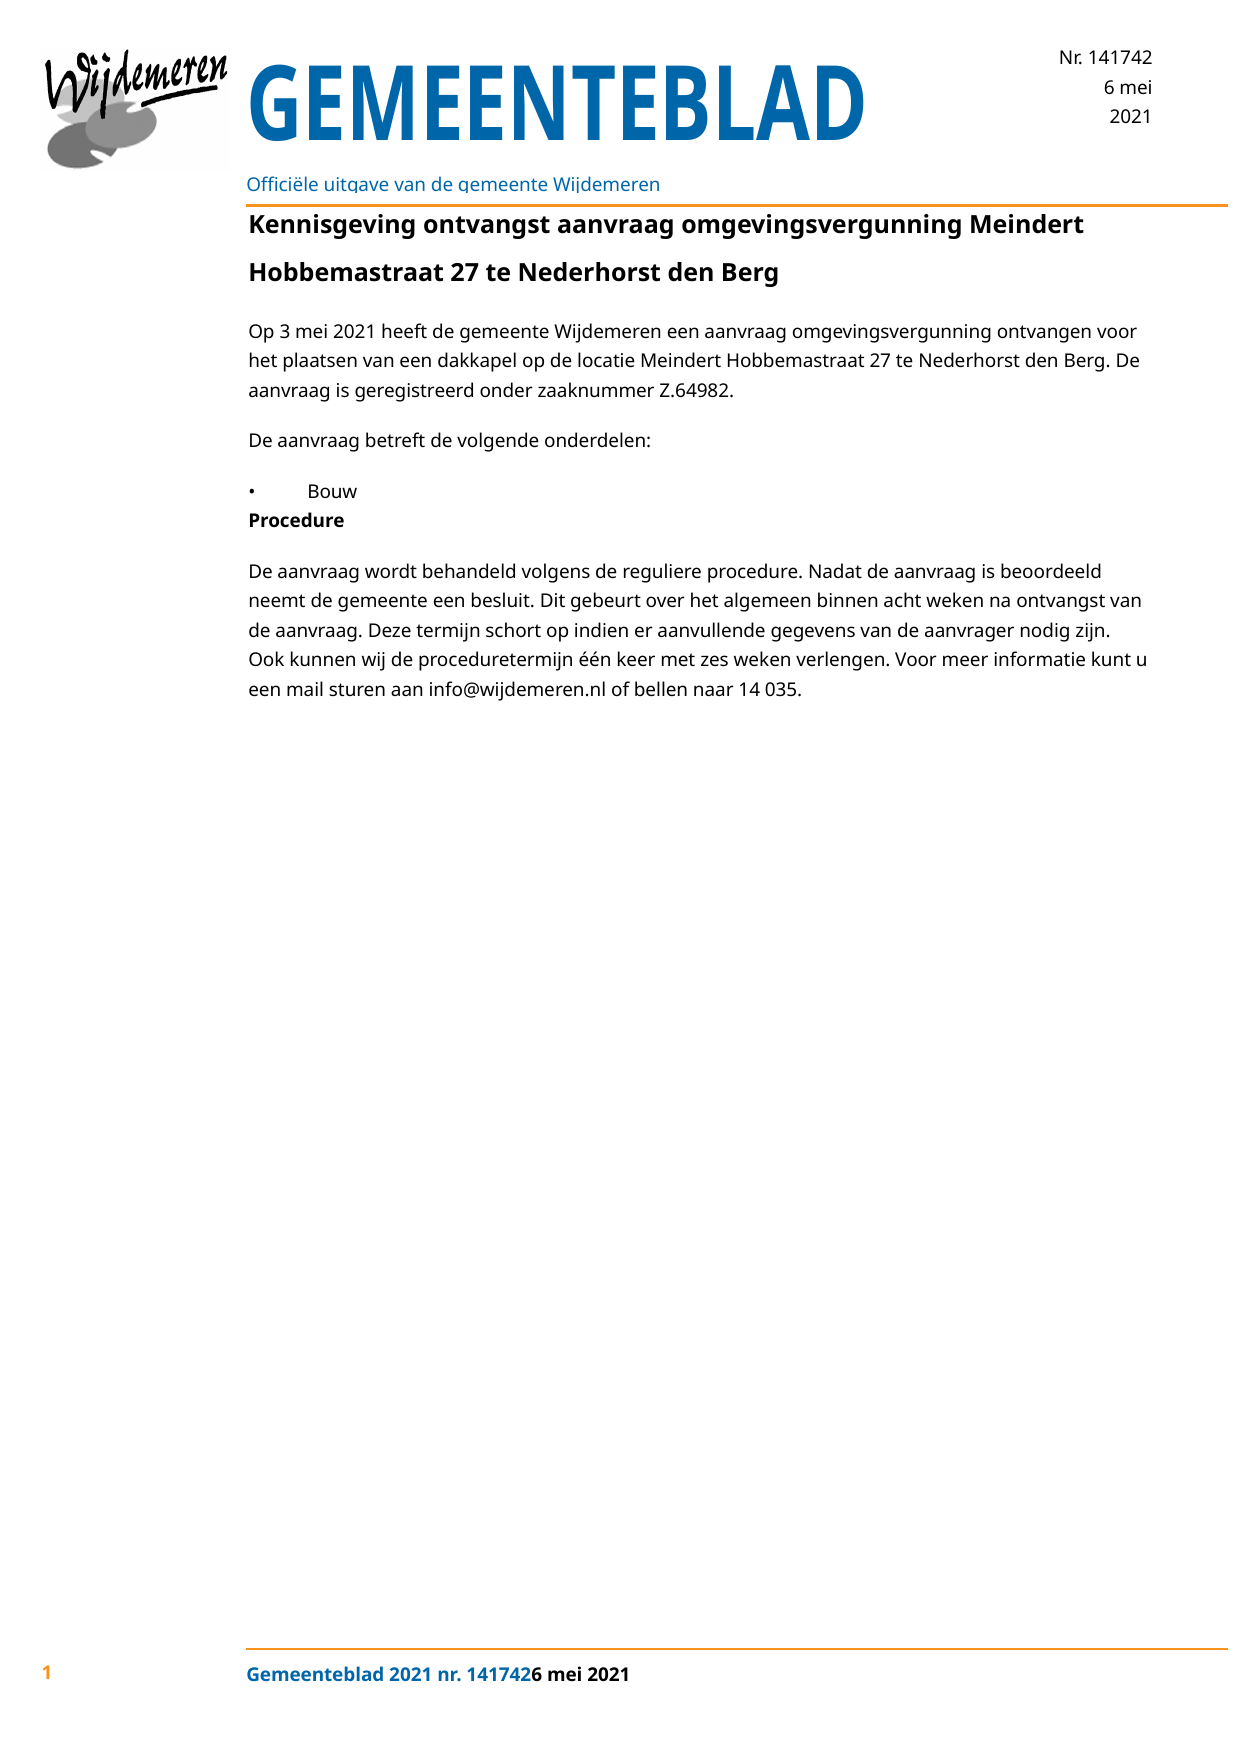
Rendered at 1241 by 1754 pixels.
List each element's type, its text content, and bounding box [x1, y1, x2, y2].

list Bouw [248, 478, 1152, 504]
text Kennisgeving ontvangst aanvraag omgevingsvergunning Meindert Hobbemastraat 27 te Nederhorst den Berg [248, 207, 1152, 288]
picture [41, 47, 231, 172]
text De aanvraag betreft de volgende onderdelen: [248, 427, 1152, 453]
text De aanvraag wordt behandeld volgens de reguliere procedure. Nadat de aanvraag is beoordeeld neemt de gemeente een besluit. Dit gebeurt over het algemeen binnen acht weken na ontvangst van de aanvraag. Deze termijn schort op indien er aanvullende gegevens van de aanvrager nodig zijn. Ook kunnen wij de proceduretermijn één keer met zes weken verlengen. Voor meer informatie kunt u een mail sturen aan info@wijdemeren.nl of bellen naar 14 035. [248, 558, 1152, 702]
text Op 3 mei 2021 heeft de gemeente Wijdemeren een aanvraag omgevingsvergunning ontvangen voor het plaatsen van een dakkapel op de locatie Meindert Hobbemastraat 27 te Nederhorst den Berg. De aanvraag is geregistreerd onder zaaknummer Z.64982. [248, 318, 1152, 403]
text Procedure [248, 507, 1152, 533]
